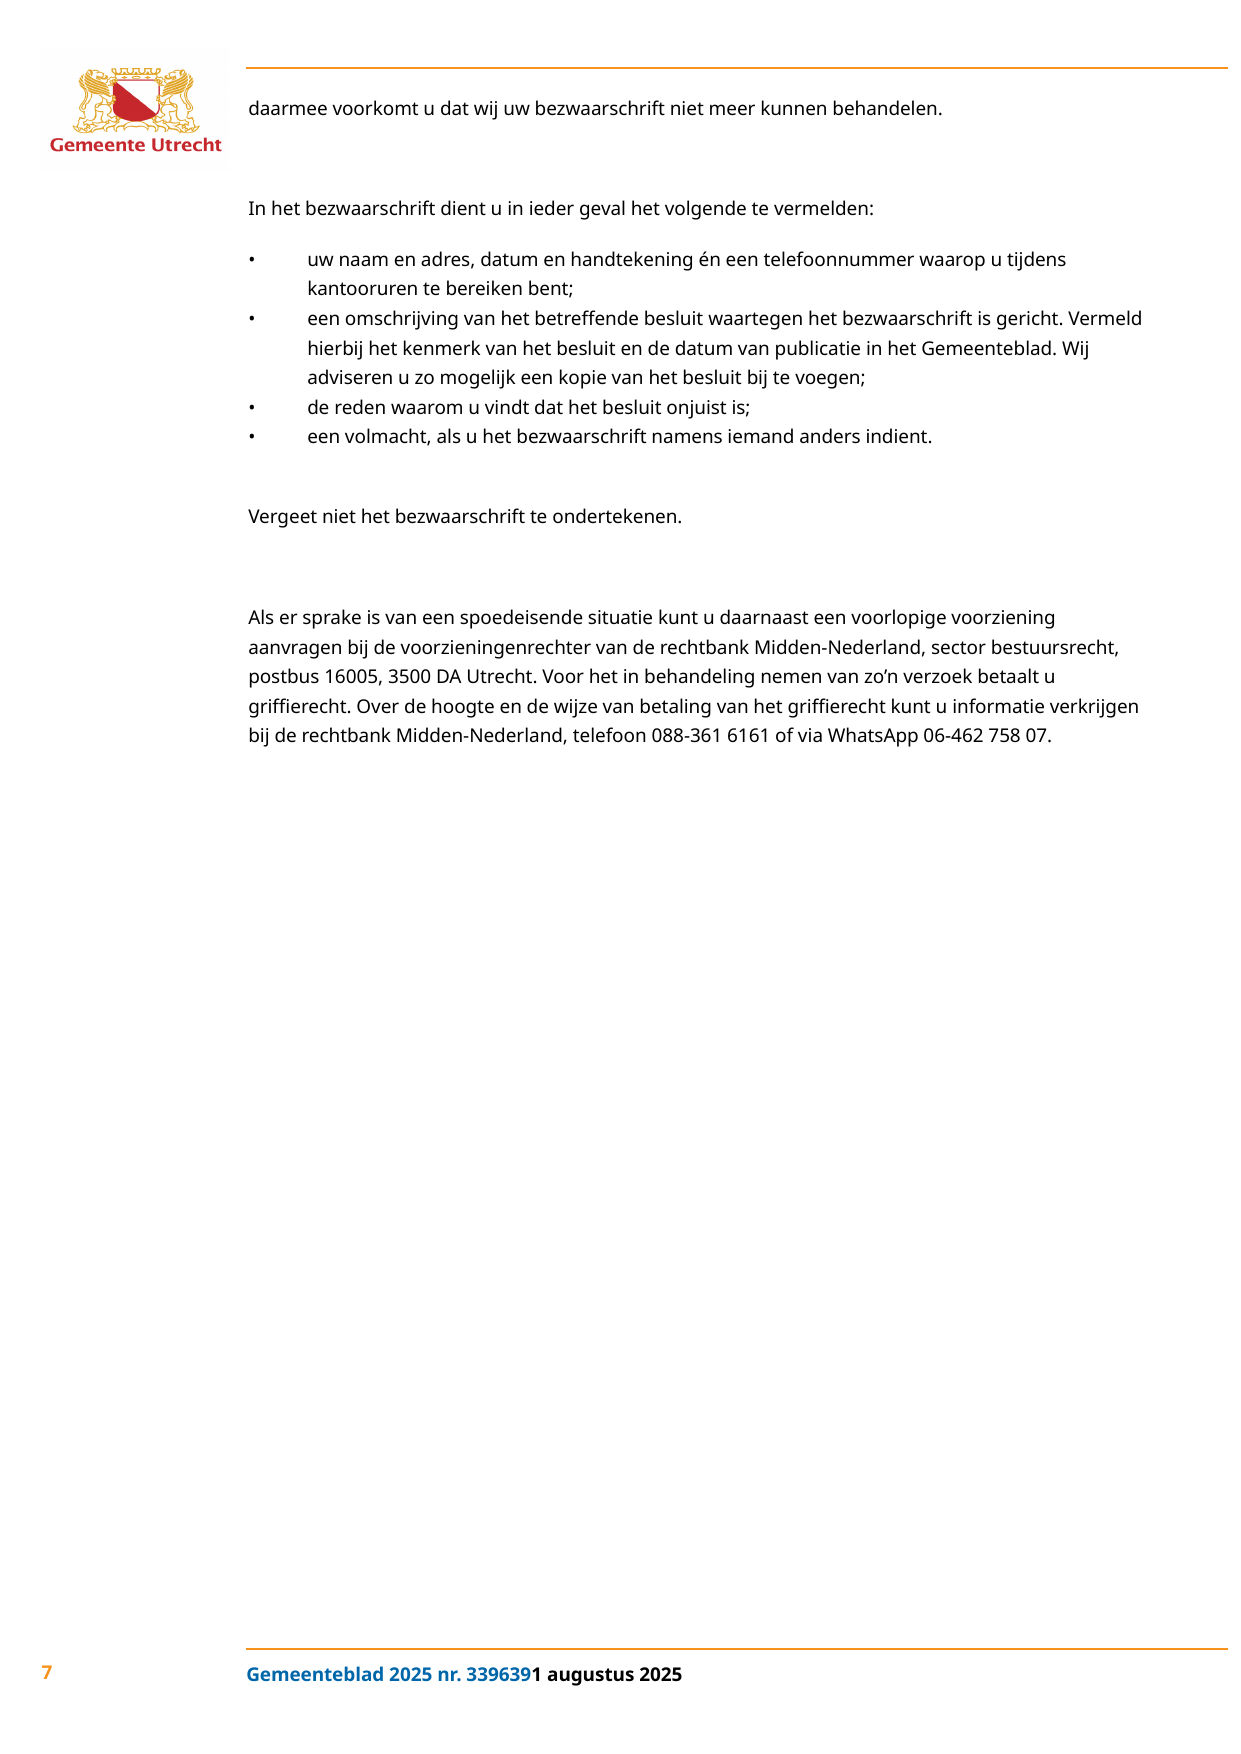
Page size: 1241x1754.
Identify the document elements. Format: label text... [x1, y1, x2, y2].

text daarmee voorkomt u dat wij uw bezwaarschrift niet meer kunnen behandelen. [248, 95, 1152, 121]
picture [41, 47, 231, 172]
list een omschrijving van het betreffende besluit waartegen het bezwaarschrift is gericht. Vermeld hierbij het kenmerk van het besluit en de datum van publicatie in het Gemeenteblad. Wij adviseren u zo mogelijk een kopie van het besluit bij te voegen; [248, 305, 1152, 390]
list uw naam en adres, datum en handtekening én een telefoonnummer waarop u tijdens kantooruren te bereiken bent; [248, 246, 1152, 301]
list de reden waarom u vindt dat het besluit onjuist is; [248, 394, 1152, 420]
text In het bezwaarschrift dient u in ieder geval het volgende te vermelden: [248, 196, 1152, 221]
text Als er sprake is van een spoedeisende situatie kunt u daarnaast een voorlopige voorziening aanvragen bij de voorzieningenrechter van de rechtbank Midden-Nederland, sector bestuursrecht, postbus 16005, 3500 DA Utrecht. Voor het in behandeling nemen van zo’n verzoek betaalt u griffierecht. Over de hoogte en de wijze van betaling van het griffierecht kunt u informatie verkrijgen bij de rechtbank Midden-Nederland, telefoon 088-361 6161 of via WhatsApp 06-462 758 07. [248, 604, 1152, 748]
text Vergeet niet het bezwaarschrift te ondertekenen. [248, 503, 1152, 529]
list een volmacht, als u het bezwaarschrift namens iemand anders indient. [248, 423, 1152, 449]
